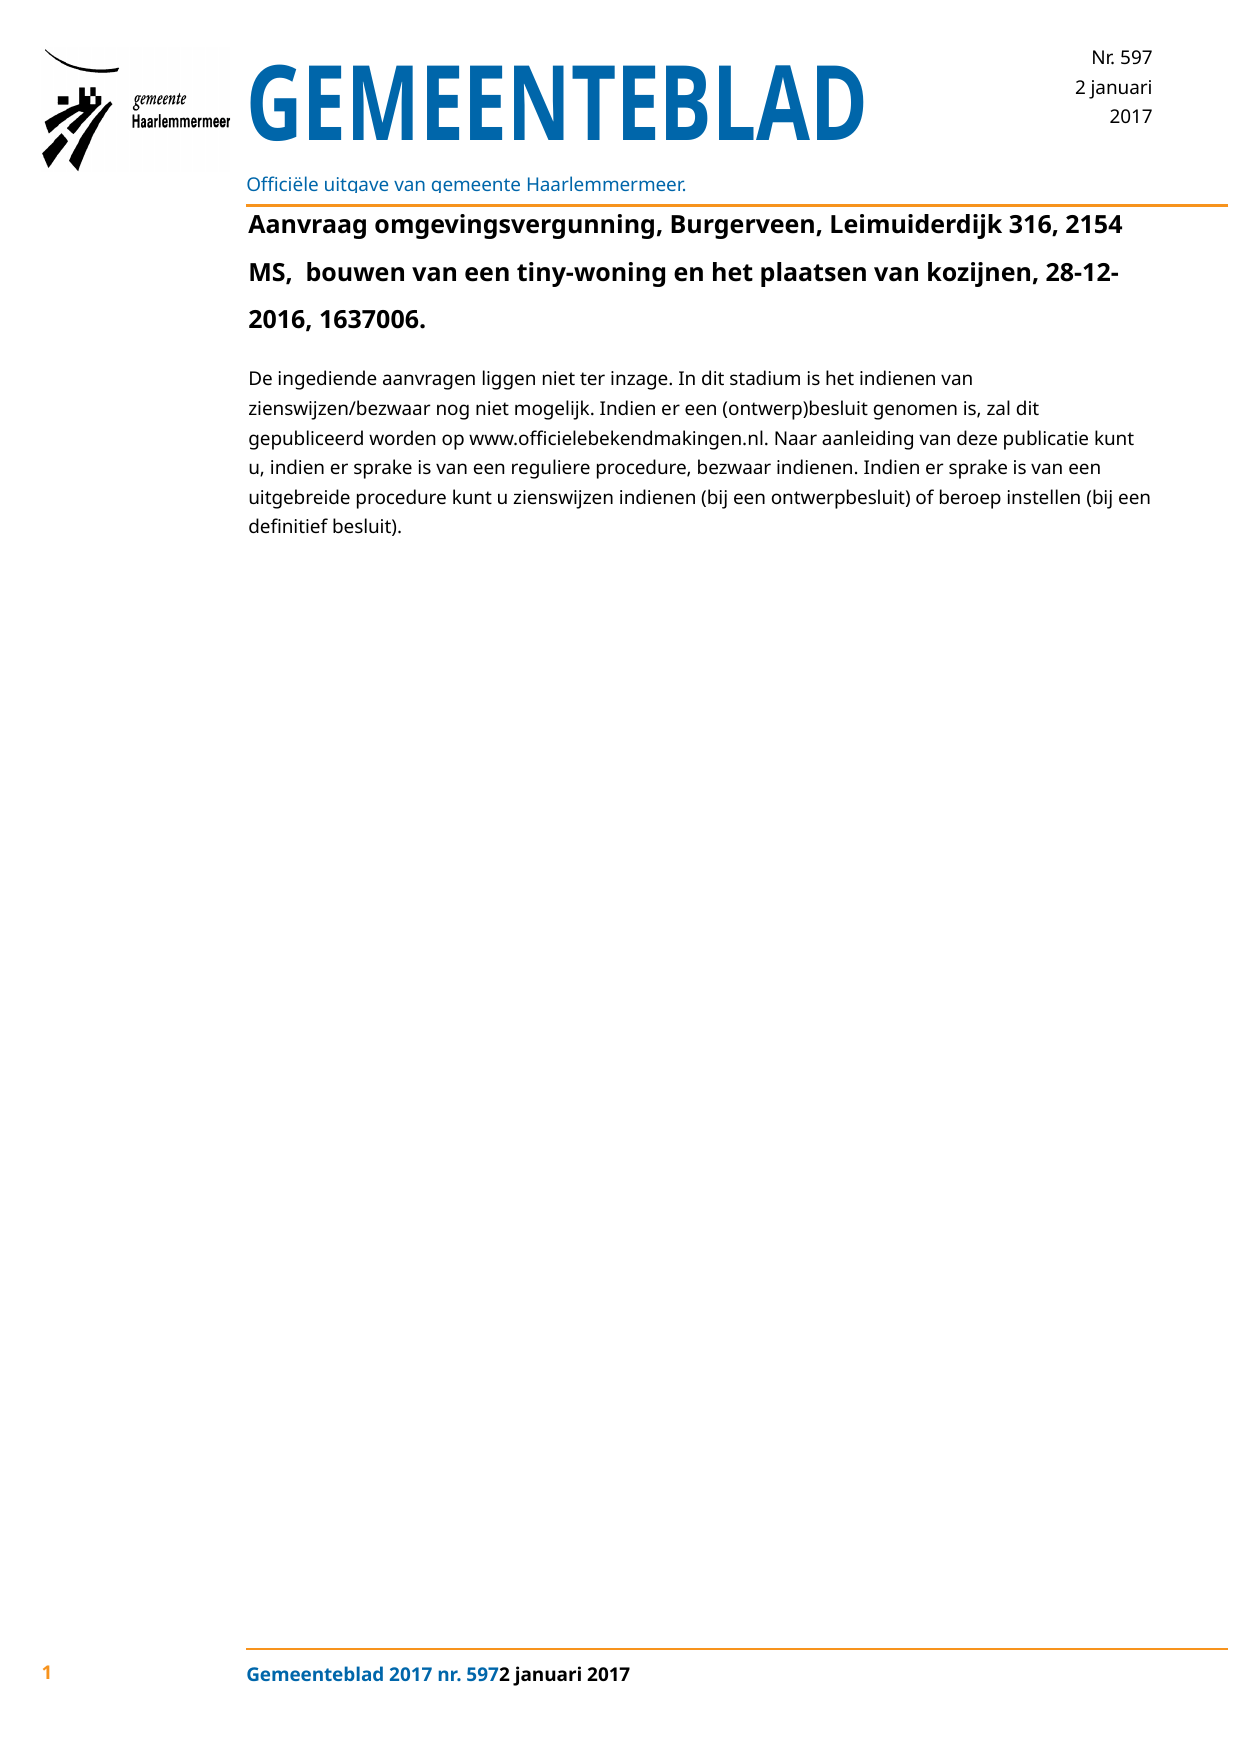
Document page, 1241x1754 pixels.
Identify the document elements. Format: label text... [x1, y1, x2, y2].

picture [41, 47, 231, 172]
text Aanvraag omgevingsvergunning, Burgerveen, Leimuiderdijk 316, 2154 MS, bouwen van een tiny-woning en het plaatsen van kozijnen, 28-12-2016, 1637006. [248, 207, 1152, 336]
text De ingediende aanvragen liggen niet ter inzage. In dit stadium is het indienen van zienswijzen/bezwaar nog niet mogelijk. Indien er een (ontwerp)besluit genomen is, zal dit gepubliceerd worden op www.officielebekendmakingen.nl. Naar aanleiding van deze publicatie kunt u, indien er sprake is van een reguliere procedure, bezwaar indienen. Indien er sprake is van een uitgebreide procedure kunt u zienswijzen indienen (bij een ontwerpbesluit) of beroep instellen (bij een definitief besluit). [248, 366, 1152, 539]
